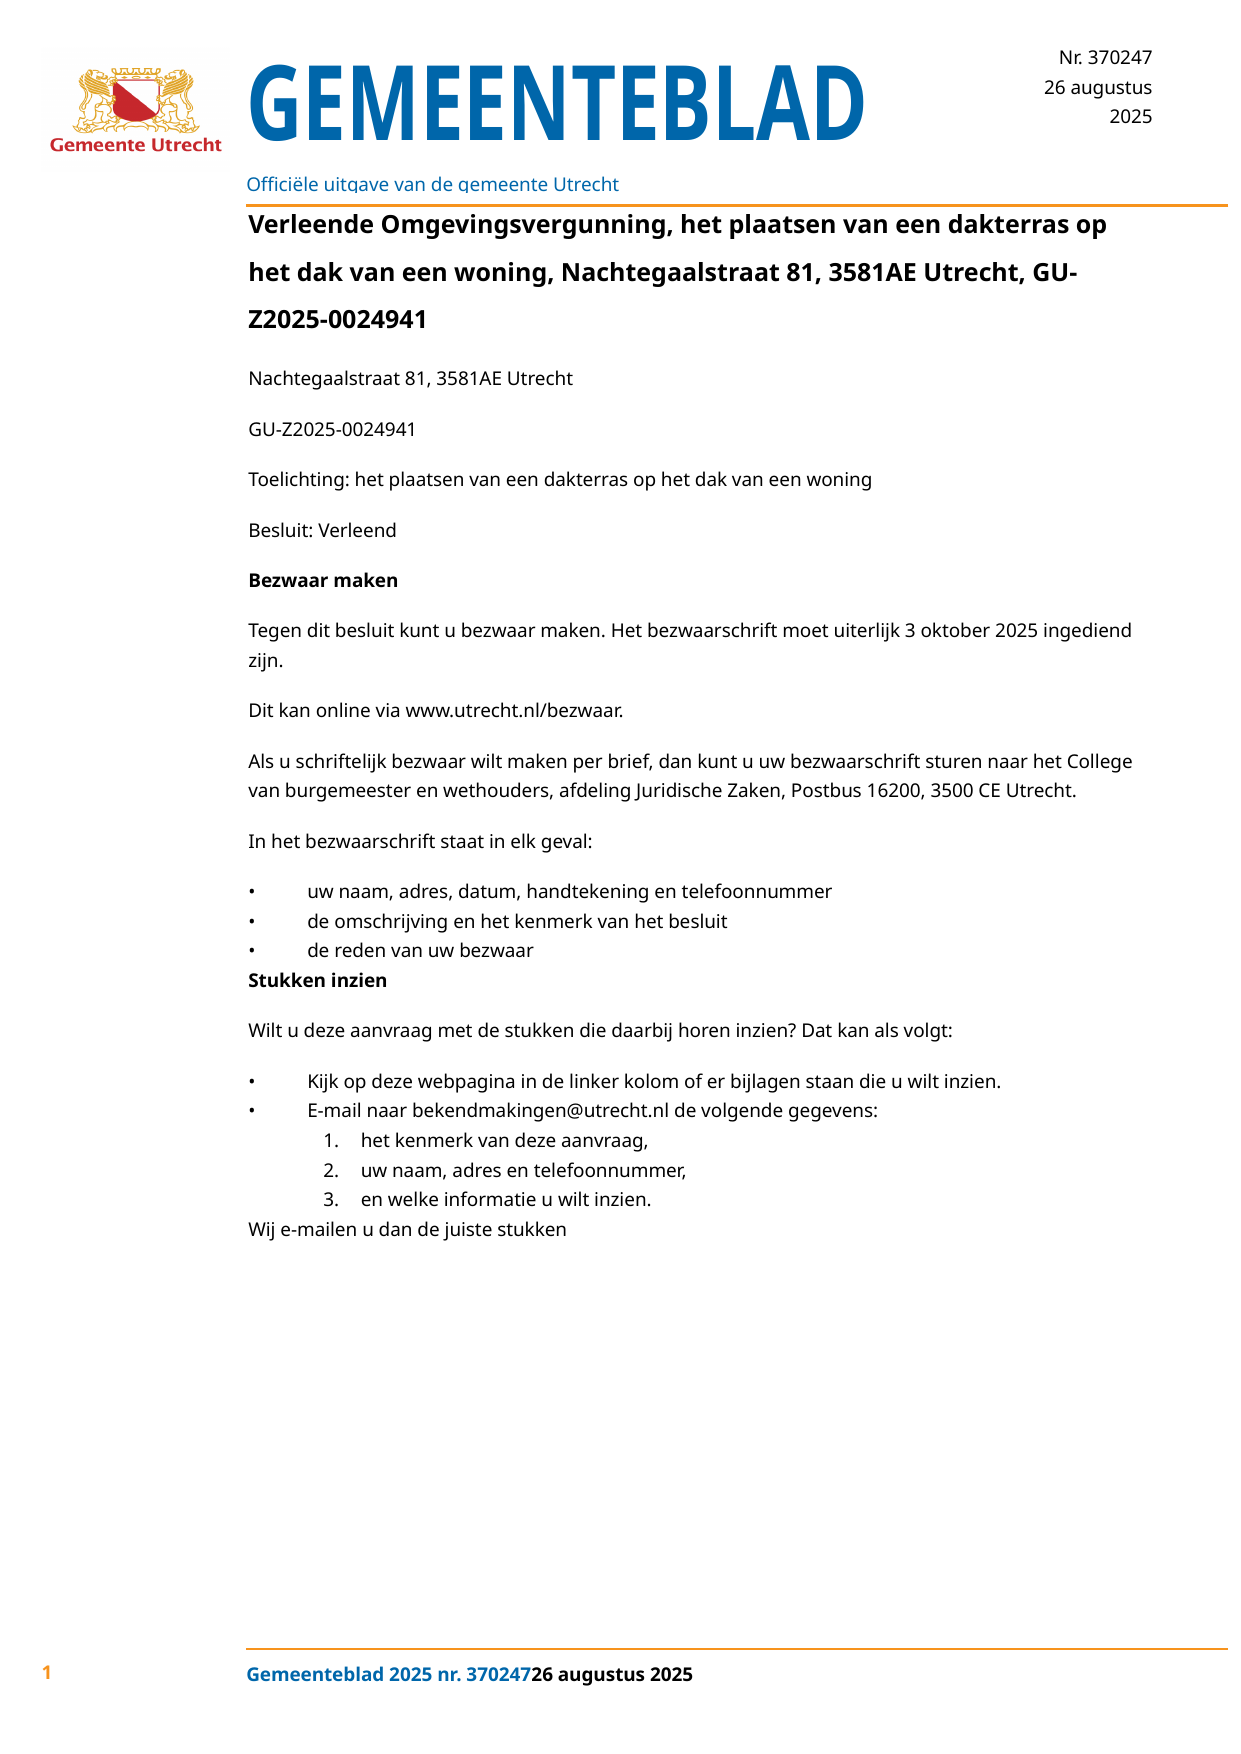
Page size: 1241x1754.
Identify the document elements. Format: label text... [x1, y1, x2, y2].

text Wij e-mailen u dan de juiste stukken [248, 1216, 1152, 1242]
text GU-Z2025-0024941 [248, 416, 1152, 442]
list uw naam, adres, datum, handtekening en telefoonnummer [248, 878, 1152, 904]
list de omschrijving en het kenmerk van het besluit [248, 908, 1152, 934]
text Verleende Omgevingsvergunning, het plaatsen van een dakterras op het dak van een woning, Nachtegaalstraat 81, 3581AE Utrecht, GU-Z2025-0024941 [248, 207, 1152, 336]
list en welke informatie u wilt inzien. [323, 1186, 1152, 1212]
text Bezwaar maken [248, 567, 1152, 593]
list Kijk op deze webpagina in de linker kolom of er bijlagen staan die u wilt inzien. [248, 1068, 1152, 1094]
text Als u schriftelijk bezwaar wilt maken per brief, dan kunt u uw bezwaarschrift sturen naar het College van burgemeester en wethouders, afdeling Juridische Zaken, Postbus 16200, 3500 CE Utrecht. [248, 748, 1152, 803]
text Tegen dit besluit kunt u bezwaar maken. Het bezwaarschrift moet uiterlijk 3 oktober 2025 ingediend zijn. [248, 618, 1152, 673]
picture [41, 47, 231, 172]
list E-mail naar bekendmakingen@utrecht.nl de volgende gegevens: [248, 1098, 1152, 1123]
text Stukken inzien [248, 967, 1152, 993]
text Dit kan online via www.utrecht.nl/bezwaar. [248, 698, 1152, 723]
text Nachtegaalstraat 81, 3581AE Utrecht [248, 366, 1152, 391]
text Besluit: Verleend [248, 517, 1152, 542]
text Wilt u deze aanvraag met de stukken die daarbij horen inzien? Dat kan als volgt: [248, 1018, 1152, 1043]
text Toelichting: het plaatsen van een dakterras op het dak van een woning [248, 466, 1152, 492]
text In het bezwaarschrift staat in elk geval: [248, 828, 1152, 854]
list de reden van uw bezwaar [248, 938, 1152, 963]
list het kenmerk van deze aanvraag, [323, 1127, 1152, 1153]
list uw naam, adres en telefoonnummer, [323, 1157, 1152, 1182]
